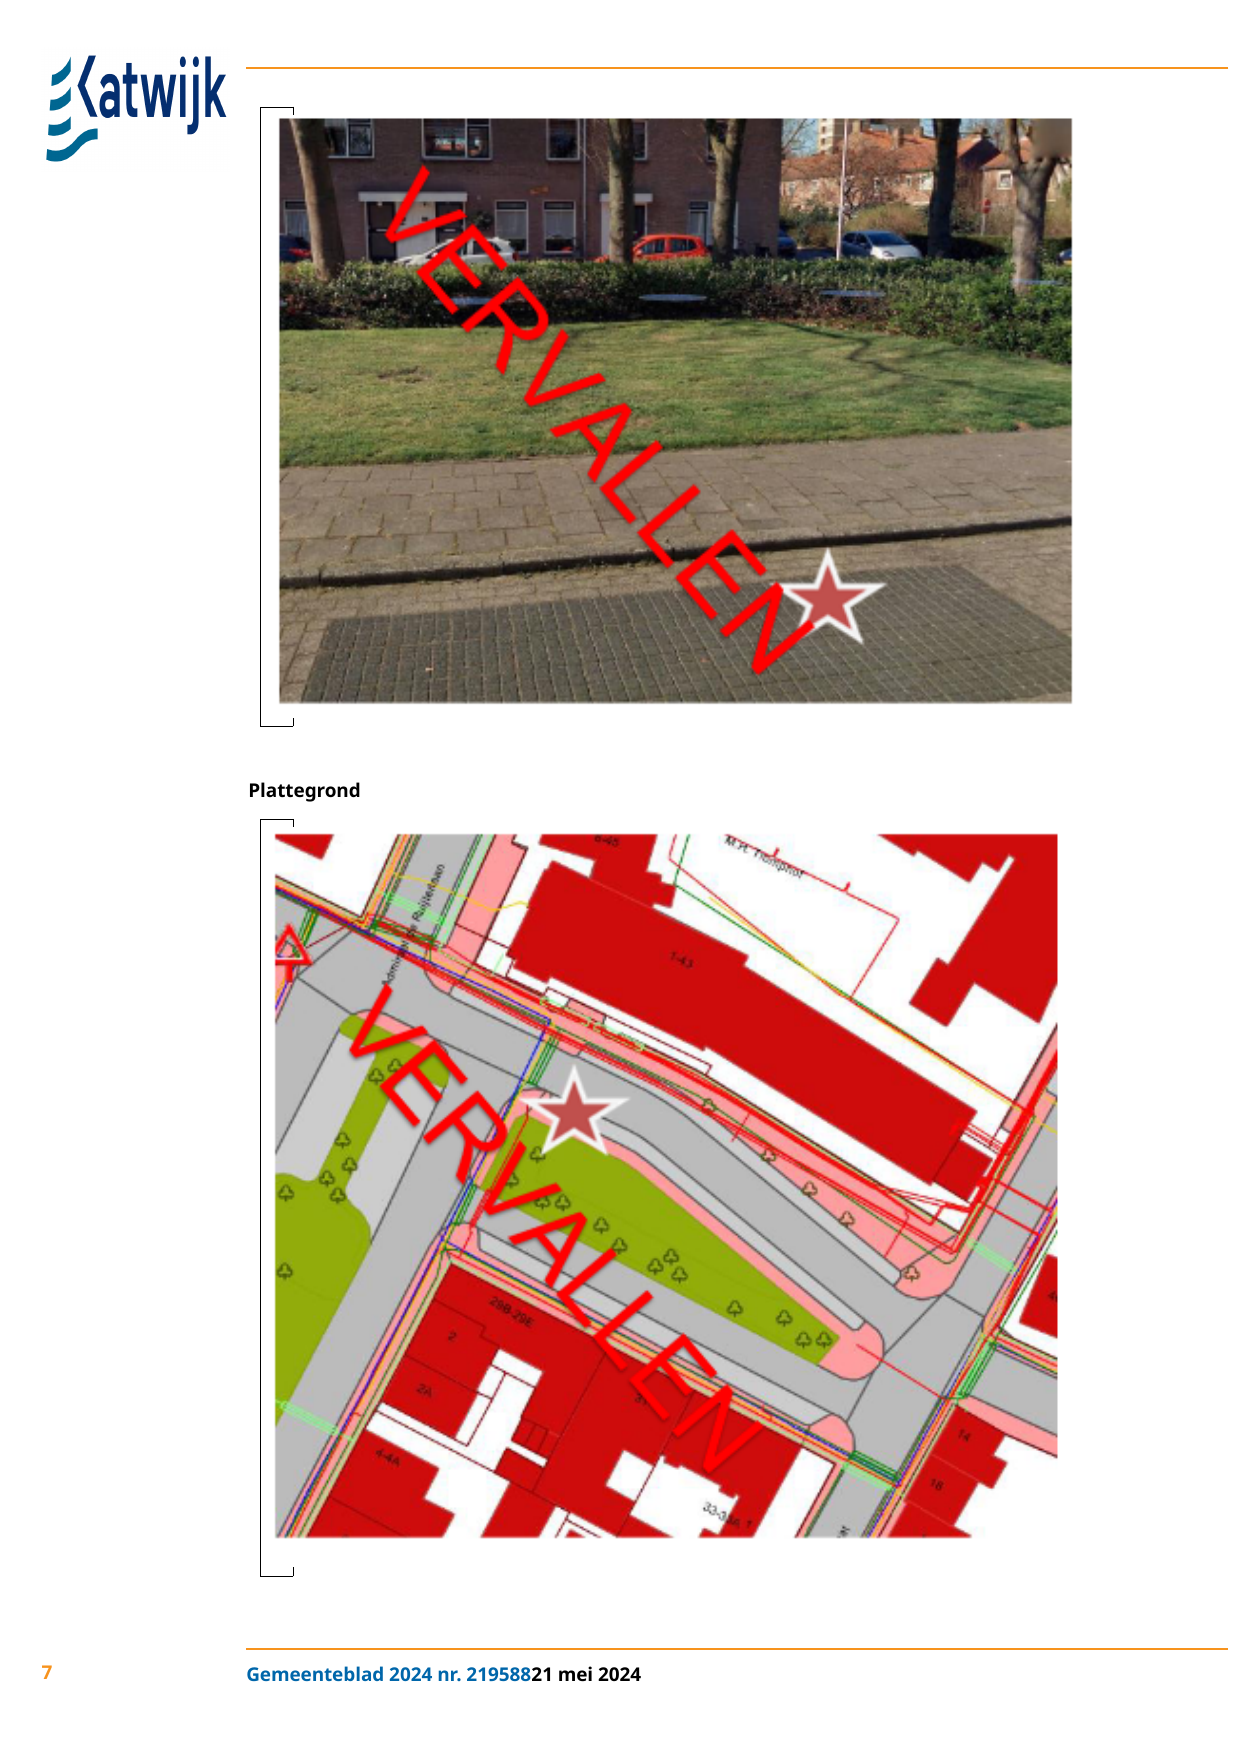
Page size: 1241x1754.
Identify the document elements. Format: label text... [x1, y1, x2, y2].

picture [268, 115, 1096, 718]
picture [268, 827, 1096, 1567]
text Plattegrond [248, 777, 1152, 803]
picture [41, 47, 231, 172]
